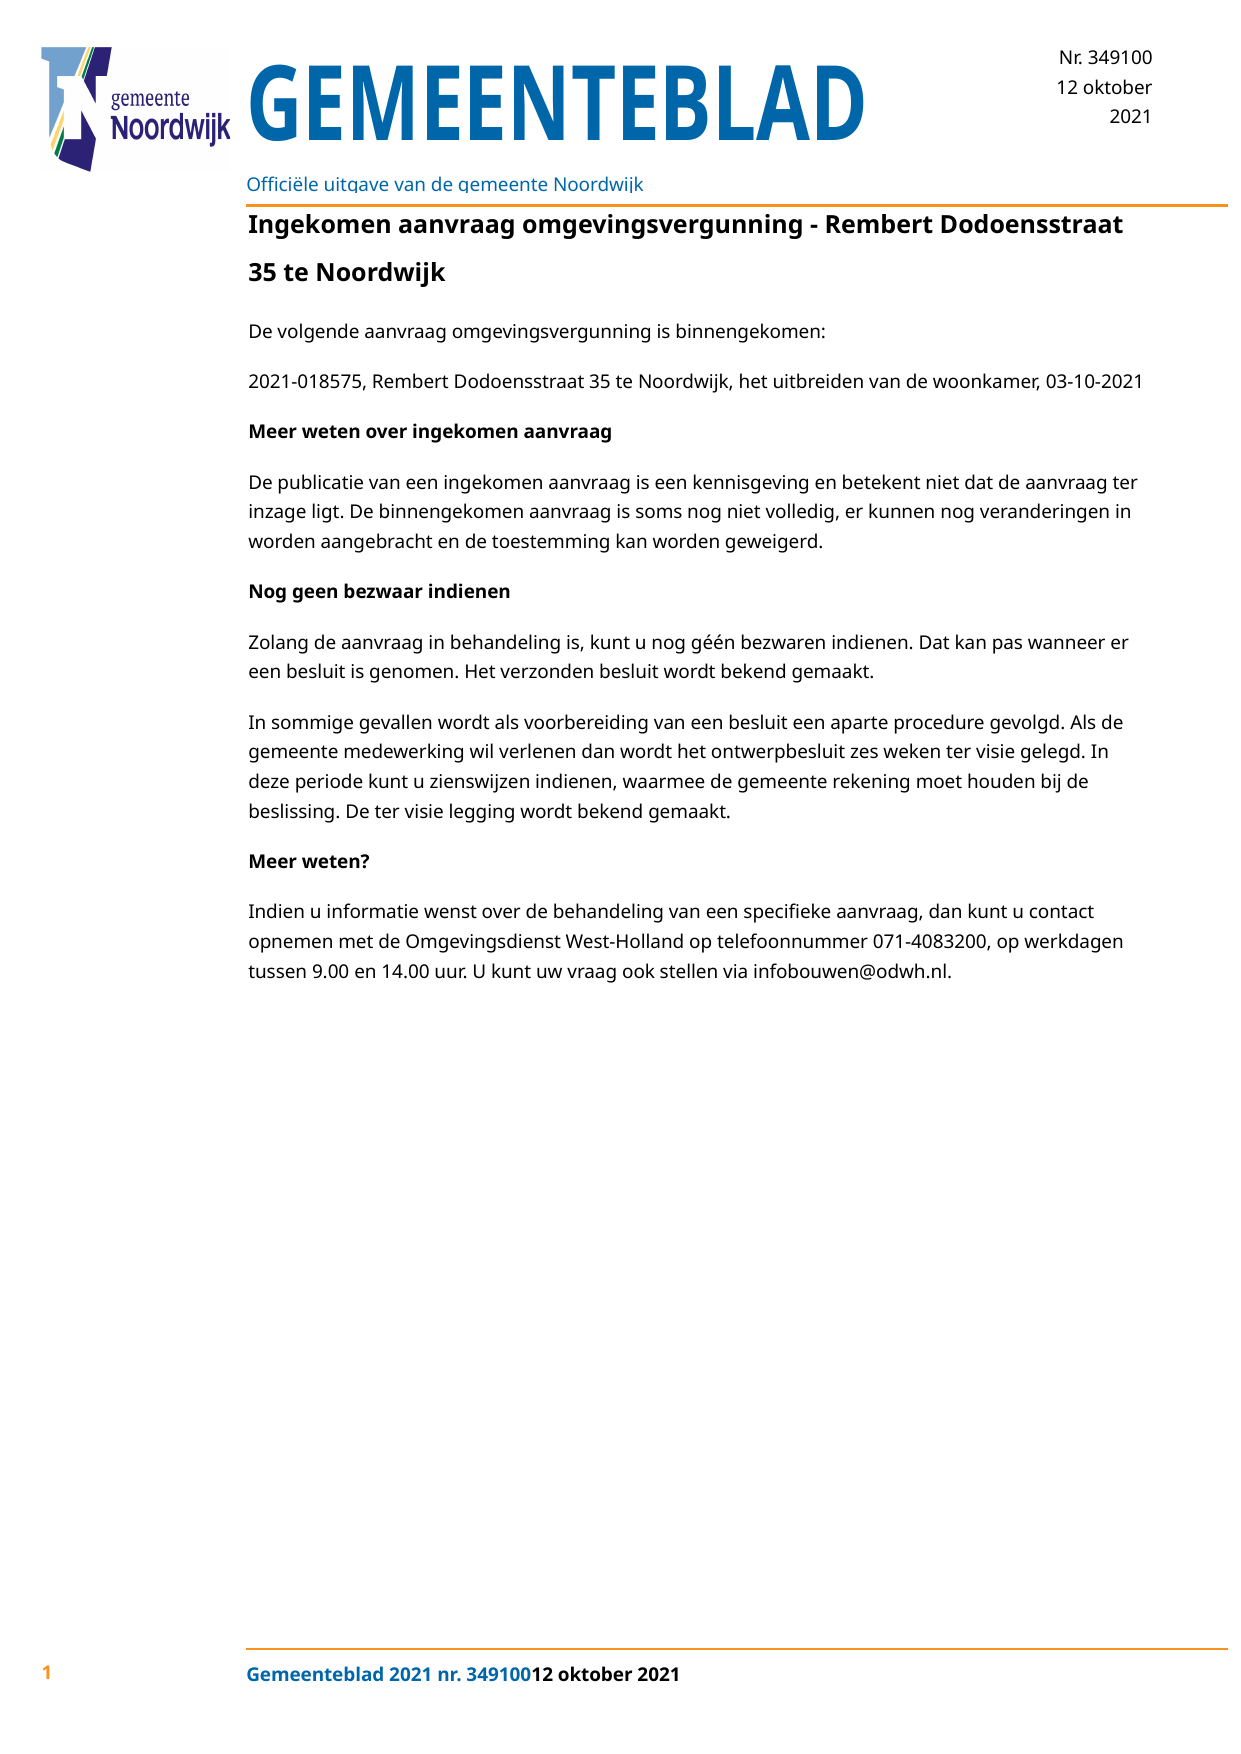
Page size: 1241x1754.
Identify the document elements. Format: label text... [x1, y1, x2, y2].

picture [41, 47, 231, 172]
text Meer weten? [248, 848, 1152, 874]
text De publicatie van een ingekomen aanvraag is een kennisgeving en betekent niet dat de aanvraag ter inzage ligt. De binnengekomen aanvraag is soms nog niet volledig, er kunnen nog veranderingen in worden aangebracht en de toestemming kan worden geweigerd. [248, 469, 1152, 554]
text De volgende aanvraag omgevingsvergunning is binnengekomen: [248, 318, 1152, 344]
text Meer weten over ingekomen aanvraag [248, 419, 1152, 444]
text In sommige gevallen wordt als voorbereiding van een besluit een aparte procedure gevolgd. Als de gemeente medewerking wil verlenen dan wordt het ontwerpbesluit zes weken ter visie gelegd. In deze periode kunt u zienswijzen indienen, waarmee de gemeente rekening moet houden bij de beslissing. De ter visie legging wordt bekend gemaakt. [248, 709, 1152, 824]
text Zolang de aanvraag in behandeling is, kunt u nog géén bezwaren indienen. Dat kan pas wanneer er een besluit is genomen. Het verzonden besluit wordt bekend gemaakt. [248, 629, 1152, 684]
text Ingekomen aanvraag omgevingsvergunning - Rembert Dodoensstraat 35 te Noordwijk [248, 207, 1152, 288]
text Indien u informatie wenst over de behandeling van een specifieke aanvraag, dan kunt u contact opnemen met de Omgevingsdienst West-Holland op telefoonnummer 071-4083200, op werkdagen tussen 9.00 en 14.00 uur. U kunt uw vraag ook stellen via infobouwen@odwh.nl. [248, 899, 1152, 984]
text 2021-018575, Rembert Dodoensstraat 35 te Noordwijk, het uitbreiden van de woonkamer, 03-10-2021 [248, 368, 1152, 394]
text Nog geen bezwaar indienen [248, 579, 1152, 604]
